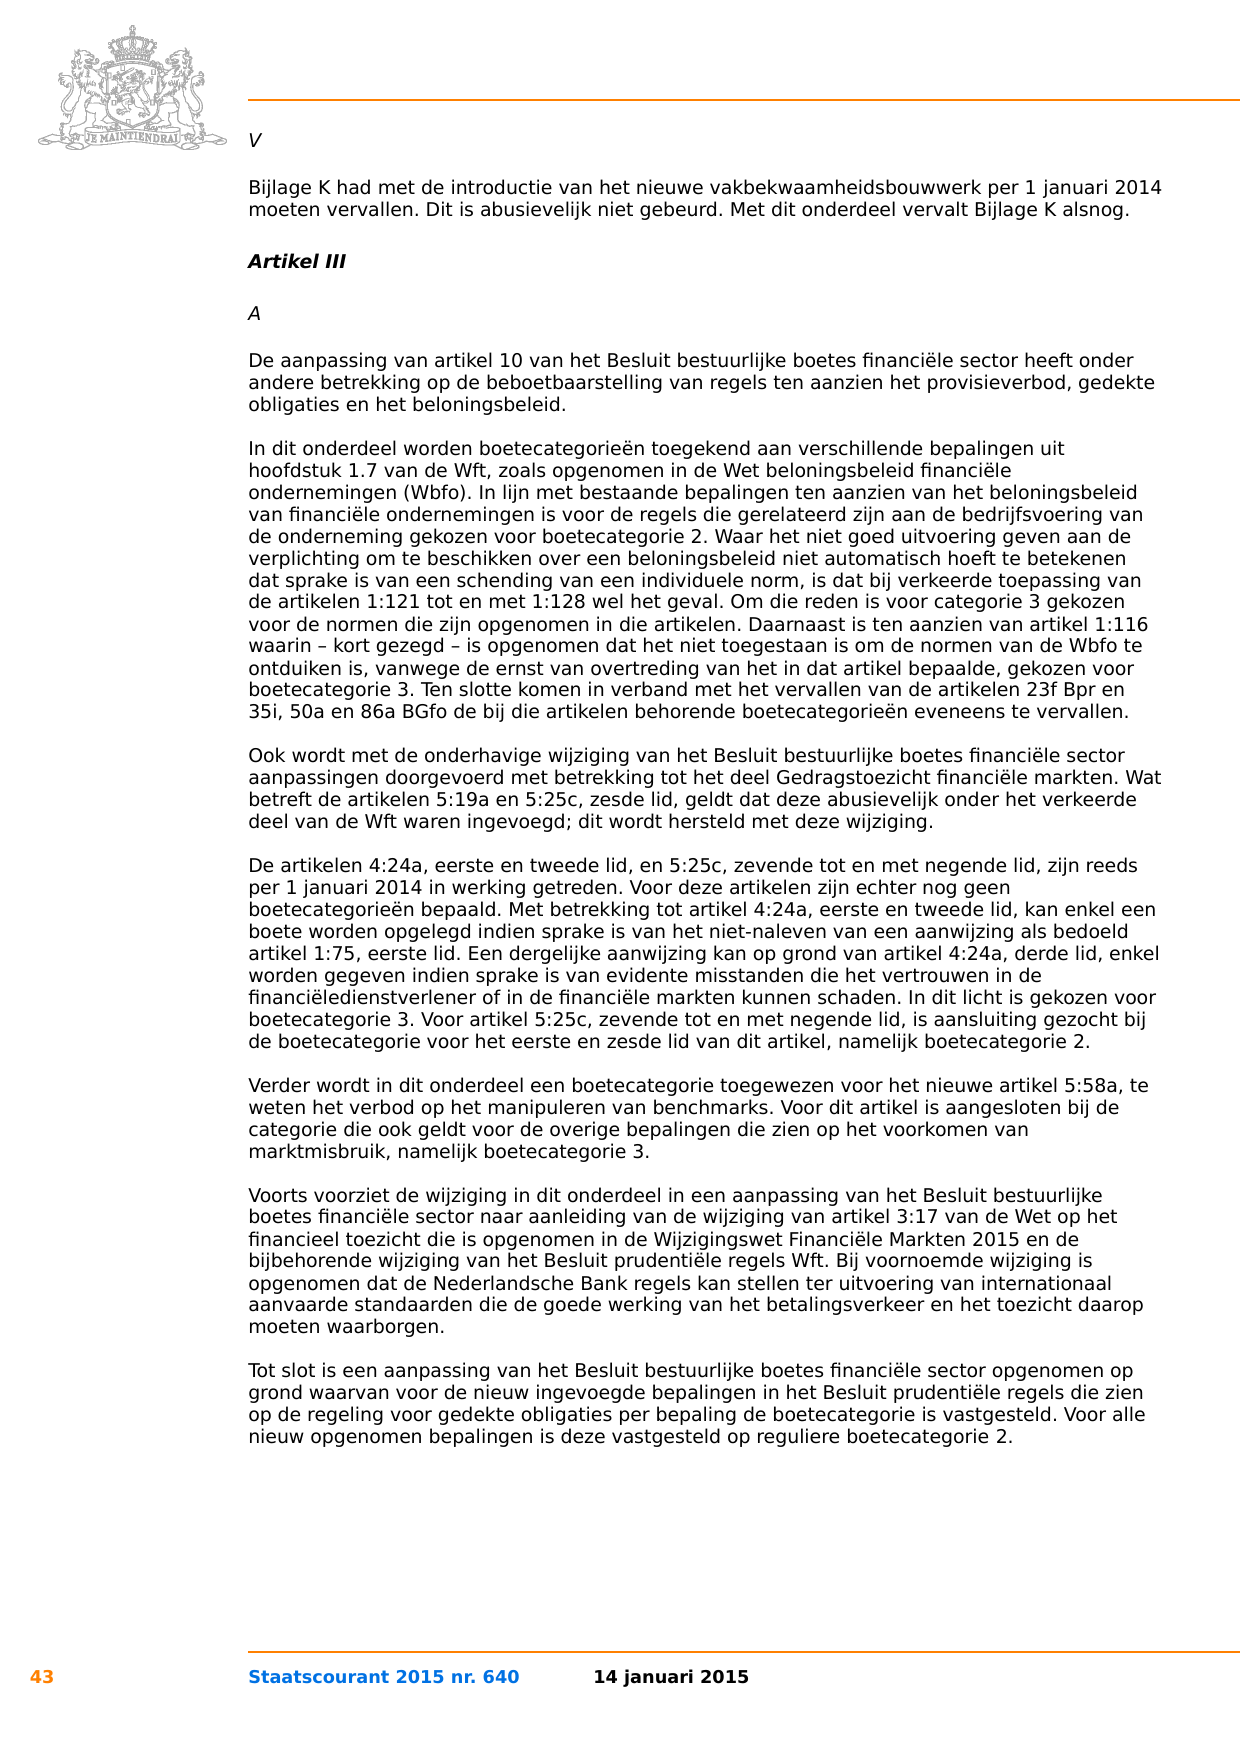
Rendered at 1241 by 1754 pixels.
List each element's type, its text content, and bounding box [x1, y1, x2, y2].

text Verder wordt in dit onderdeel een boetecategorie toegewezen voor het nieuwe artikel 5:58a, te weten het verbod op het manipuleren van benchmarks. Voor dit artikel is aangesloten bij de categorie die ook geldt voor de overige bepalingen die zien op het voorkomen van marktmisbruik, namelijk boetecategorie 3. [248, 1075, 1163, 1163]
text Voorts voorziet de wijziging in dit onderdeel in een aanpassing van het Besluit bestuurlijke boetes financiële sector naar aanleiding van de wijziging van artikel 3:17 van de Wet op het financieel toezicht die is opgenomen in de Wijzigingswet Financiële Markten 2015 en de bijbehorende wijziging van het Besluit prudentiële regels Wft. Bij voornoemde wijziging is opgenomen dat de Nederlandsche Bank regels kan stellen ter uitvoering van internationaal aanvaarde standaarden die de goede werking van het betalingsverkeer en het toezicht daarop moeten waarborgen. [248, 1184, 1163, 1338]
text Ook wordt met de onderhavige wijziging van het Besluit bestuurlijke boetes financiële sector aanpassingen doorgevoerd met betrekking tot het deel Gedragstoezicht financiële markten. Wat betreft de artikelen 5:19a en 5:25c, zesde lid, geldt dat deze abusievelijk onder het verkeerde deel van de Wft waren ingevoegd; dit wordt hersteld met deze wijziging. [248, 745, 1163, 833]
subtitle A [248, 303, 1163, 325]
text De artikelen 4:24a, eerste en tweede lid, en 5:25c, zevende tot en met negende lid, zijn reeds per 1 januari 2014 in werking getreden. Voor deze artikelen zijn echter nog geen boetecategorieën bepaald. Met betrekking tot artikel 4:24a, eerste en tweede lid, kan enkel een boete worden opgelegd indien sprake is van het niet-naleven van een aanwijzing als bedoeld artikel 1:75, eerste lid. Een dergelijke aanwijzing kan op grond van artikel 4:24a, derde lid, enkel worden gegeven indien sprake is van evidente misstanden die het vertrouwen in de financiëledienstverlener of in de financiële markten kunnen schaden. In dit licht is gekozen voor boetecategorie 3. Voor artikel 5:25c, zevende tot en met negende lid, is aansluiting gezocht bij de boetecategorie voor het eerste en zesde lid van dit artikel, namelijk boetecategorie 2. [248, 855, 1163, 1053]
subtitle Artikel III [248, 251, 1163, 273]
text Bijlage K had met de introductie van het nieuwe vakbekwaamheidsbouwwerk per 1 januari 2014 moeten vervallen. Dit is abusievelijk niet gebeurd. Met dit onderdeel vervalt Bijlage K alsnog. [248, 177, 1163, 221]
picture [38, 25, 227, 150]
text In dit onderdeel worden boetecategorieën toegekend aan verschillende bepalingen uit hoofdstuk 1.7 van de Wft, zoals opgenomen in de Wet beloningsbeleid financiële ondernemingen (Wbfo). In lijn met bestaande bepalingen ten aanzien van het beloningsbeleid van financiële ondernemingen is voor de regels die gerelateerd zijn aan de bedrijfsvoering van de onderneming gekozen voor boetecategorie 2. Waar het niet goed uitvoering geven aan de verplichting om te beschikken over een beloningsbeleid niet automatisch hoeft te betekenen dat sprake is van een schending van een individuele norm, is dat bij verkeerde toepassing van de artikelen 1:121 tot en met 1:128 wel het geval. Om die reden is voor categorie 3 gekozen voor de normen die zijn opgenomen in die artikelen. Daarnaast is ten aanzien van artikel 1:116 waarin – kort gezegd – is opgenomen dat het niet toegestaan is om de normen van de Wbfo te ontduiken is, vanwege de ernst van overtreding van het in dat artikel bepaalde, gekozen voor boetecategorie 3. Ten slotte komen in verband met het vervallen van de artikelen 23f Bpr en 35i, 50a en 86a BGfo de bij die artikelen behorende boetecategorieën eveneens te vervallen. [248, 438, 1163, 723]
subtitle V [248, 130, 1163, 152]
text De aanpassing van artikel 10 van het Besluit bestuurlijke boetes financiële sector heeft onder andere betrekking op de beboetbaarstelling van regels ten aanzien het provisieverbod, gedekte obligaties en het beloningsbeleid. [248, 350, 1163, 416]
text Tot slot is een aanpassing van het Besluit bestuurlijke boetes financiële sector opgenomen op grond waarvan voor de nieuw ingevoegde bepalingen in het Besluit prudentiële regels die zien op de regeling voor gedekte obligaties per bepaling de boetecategorie is vastgesteld. Voor alle nieuw opgenomen bepalingen is deze vastgesteld op reguliere boetecategorie 2. [248, 1360, 1163, 1448]
